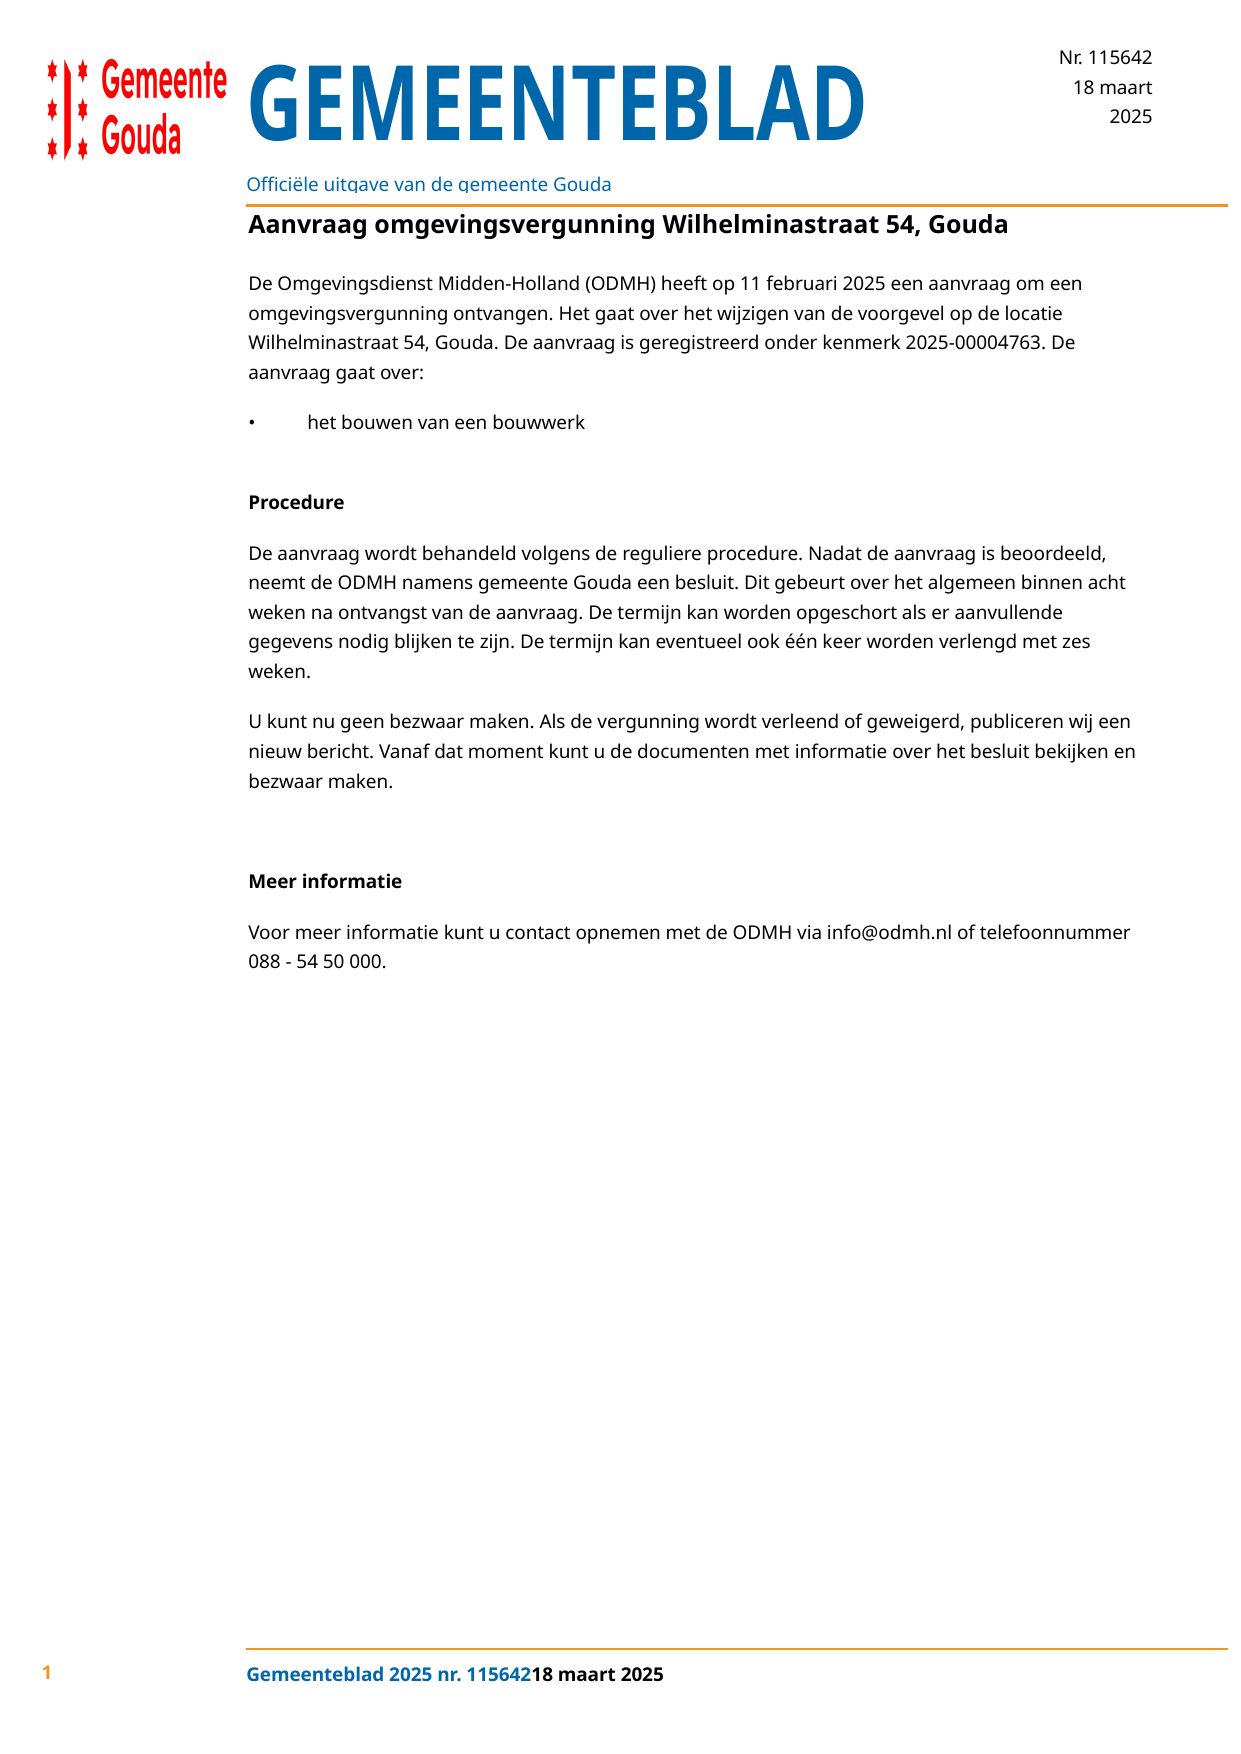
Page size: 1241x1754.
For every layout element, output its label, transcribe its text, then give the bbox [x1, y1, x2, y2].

text Meer informatie [248, 869, 1152, 894]
text Aanvraag omgevingsvergunning Wilhelminastraat 54, Gouda [248, 207, 1152, 241]
text De aanvraag wordt behandeld volgens de reguliere procedure. Nadat de aanvraag is beoordeeld, neemt de ODMH namens gemeente Gouda een besluit. Dit gebeurt over het algemeen binnen acht weken na ontvangst van de aanvraag. De termijn kan worden opgeschort als er aanvullende gegevens nodig blijken te zijn. De termijn kan eventueel ook één keer worden verlengd met zes weken. [248, 540, 1152, 684]
text Procedure [248, 489, 1152, 515]
picture [41, 47, 231, 172]
text Voor meer informatie kunt u contact opnemen met de ODMH via info@odmh.nl of telefoonnummer 088 - 54 50 000. [248, 919, 1152, 974]
text De Omgevingsdienst Midden-Holland (ODMH) heeft op 11 februari 2025 een aanvraag om een omgevingsvergunning ontvangen. Het gaat over het wijzigen van de voorgevel op de locatie Wilhelminastraat 54, Gouda. De aanvraag is geregistreerd onder kenmerk 2025-00004763. De aanvraag gaat over: [248, 270, 1152, 385]
text U kunt nu geen bezwaar maken. Als de vergunning wordt verleend of geweigerd, publiceren wij een nieuw bericht. Vanaf dat moment kunt u de documenten met informatie over het besluit bekijken en bezwaar maken. [248, 709, 1152, 793]
list het bouwen van een bouwwerk [248, 409, 1152, 435]
